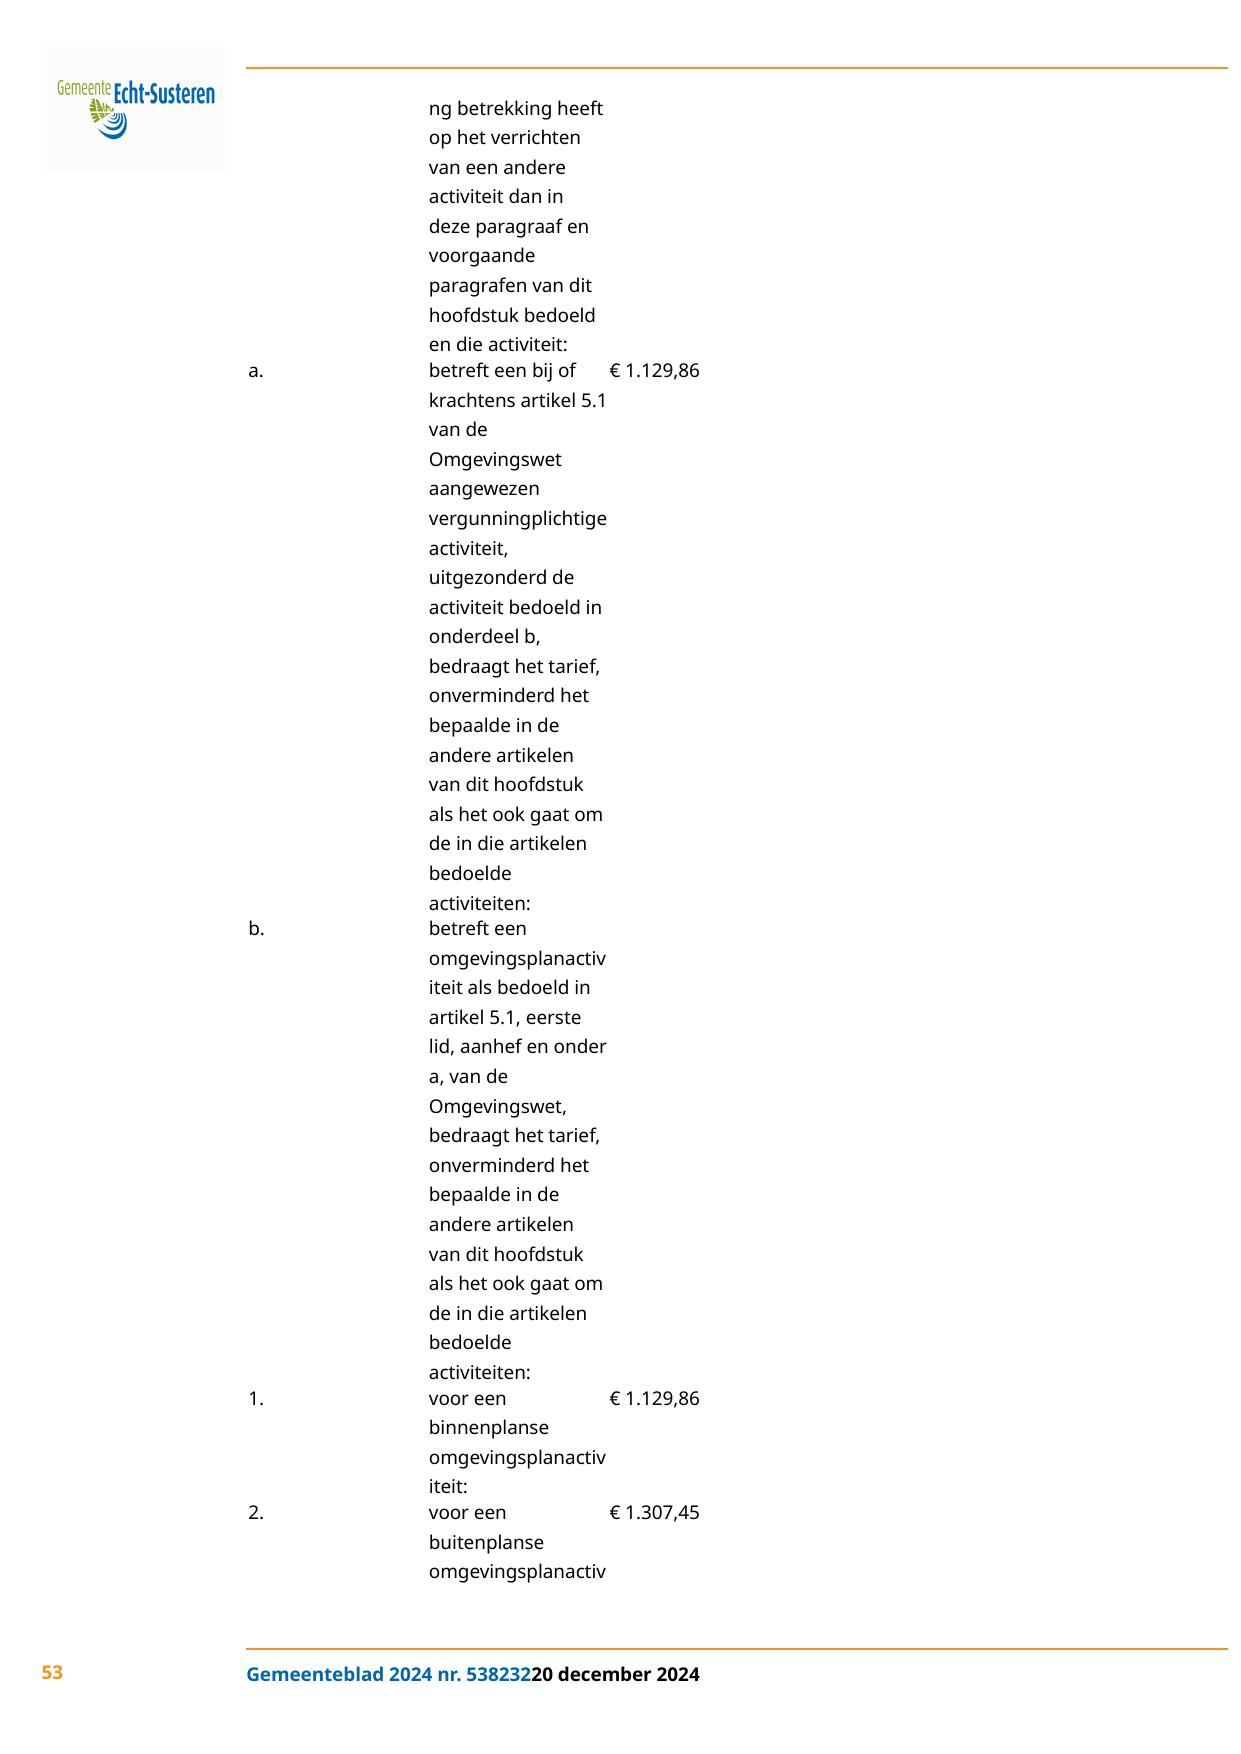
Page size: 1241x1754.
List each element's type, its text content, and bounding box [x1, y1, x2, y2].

table_cell ng betrekking heeft op het verrichten van een andere activiteit dan in deze paragraaf en voorgaande paragrafen van dit hoofdstuk bedoeld en die activiteit: [429, 95, 609, 357]
table_cell voor een binnenplanse omgevingsplanactiviteit: [429, 1385, 609, 1499]
table_cell 1. [248, 1385, 429, 1499]
table_cell voor een buitenplanse omgevingsplanactiv [429, 1499, 609, 1584]
table_cell € 1.129,86 [609, 357, 790, 915]
table_cell [971, 1499, 1152, 1584]
table_cell 2. [248, 1499, 429, 1584]
table_cell [971, 915, 1152, 1385]
table_cell betreft een bij of krachtens artikel 5.1 van de Omgevingswet aangewezen vergunningplichtige activiteit, uitgezonderd de activiteit bedoeld in onderdeel b, bedraagt het tarief, onverminderd het bepaalde in de andere artikelen van dit hoofdstuk als het ook gaat om de in die artikelen bedoelde activiteiten: [429, 357, 609, 915]
table_cell b. [248, 915, 429, 1385]
table_cell [971, 357, 1152, 915]
table_cell [790, 95, 971, 357]
table_cell [790, 1385, 971, 1499]
table_cell [790, 1499, 971, 1584]
table_cell [971, 1385, 1152, 1499]
table_cell betreft een omgevingsplanactiviteit als bedoeld in artikel 5.1, eerste lid, aanhef en onder a, van de Omgevingswet, bedraagt het tarief, onverminderd het bepaalde in de andere artikelen van dit hoofdstuk als het ook gaat om de in die artikelen bedoelde activiteiten: [429, 915, 609, 1385]
table_cell € 1.129,86 [609, 1385, 790, 1499]
table_cell [790, 915, 971, 1385]
table_cell [971, 95, 1152, 357]
table_cell [790, 357, 971, 915]
picture [41, 47, 231, 172]
table_cell € 1.307,45 [609, 1499, 790, 1584]
table_cell [248, 95, 429, 357]
table_cell a. [248, 357, 429, 915]
table_cell [609, 915, 790, 1385]
table_cell [609, 95, 790, 357]
